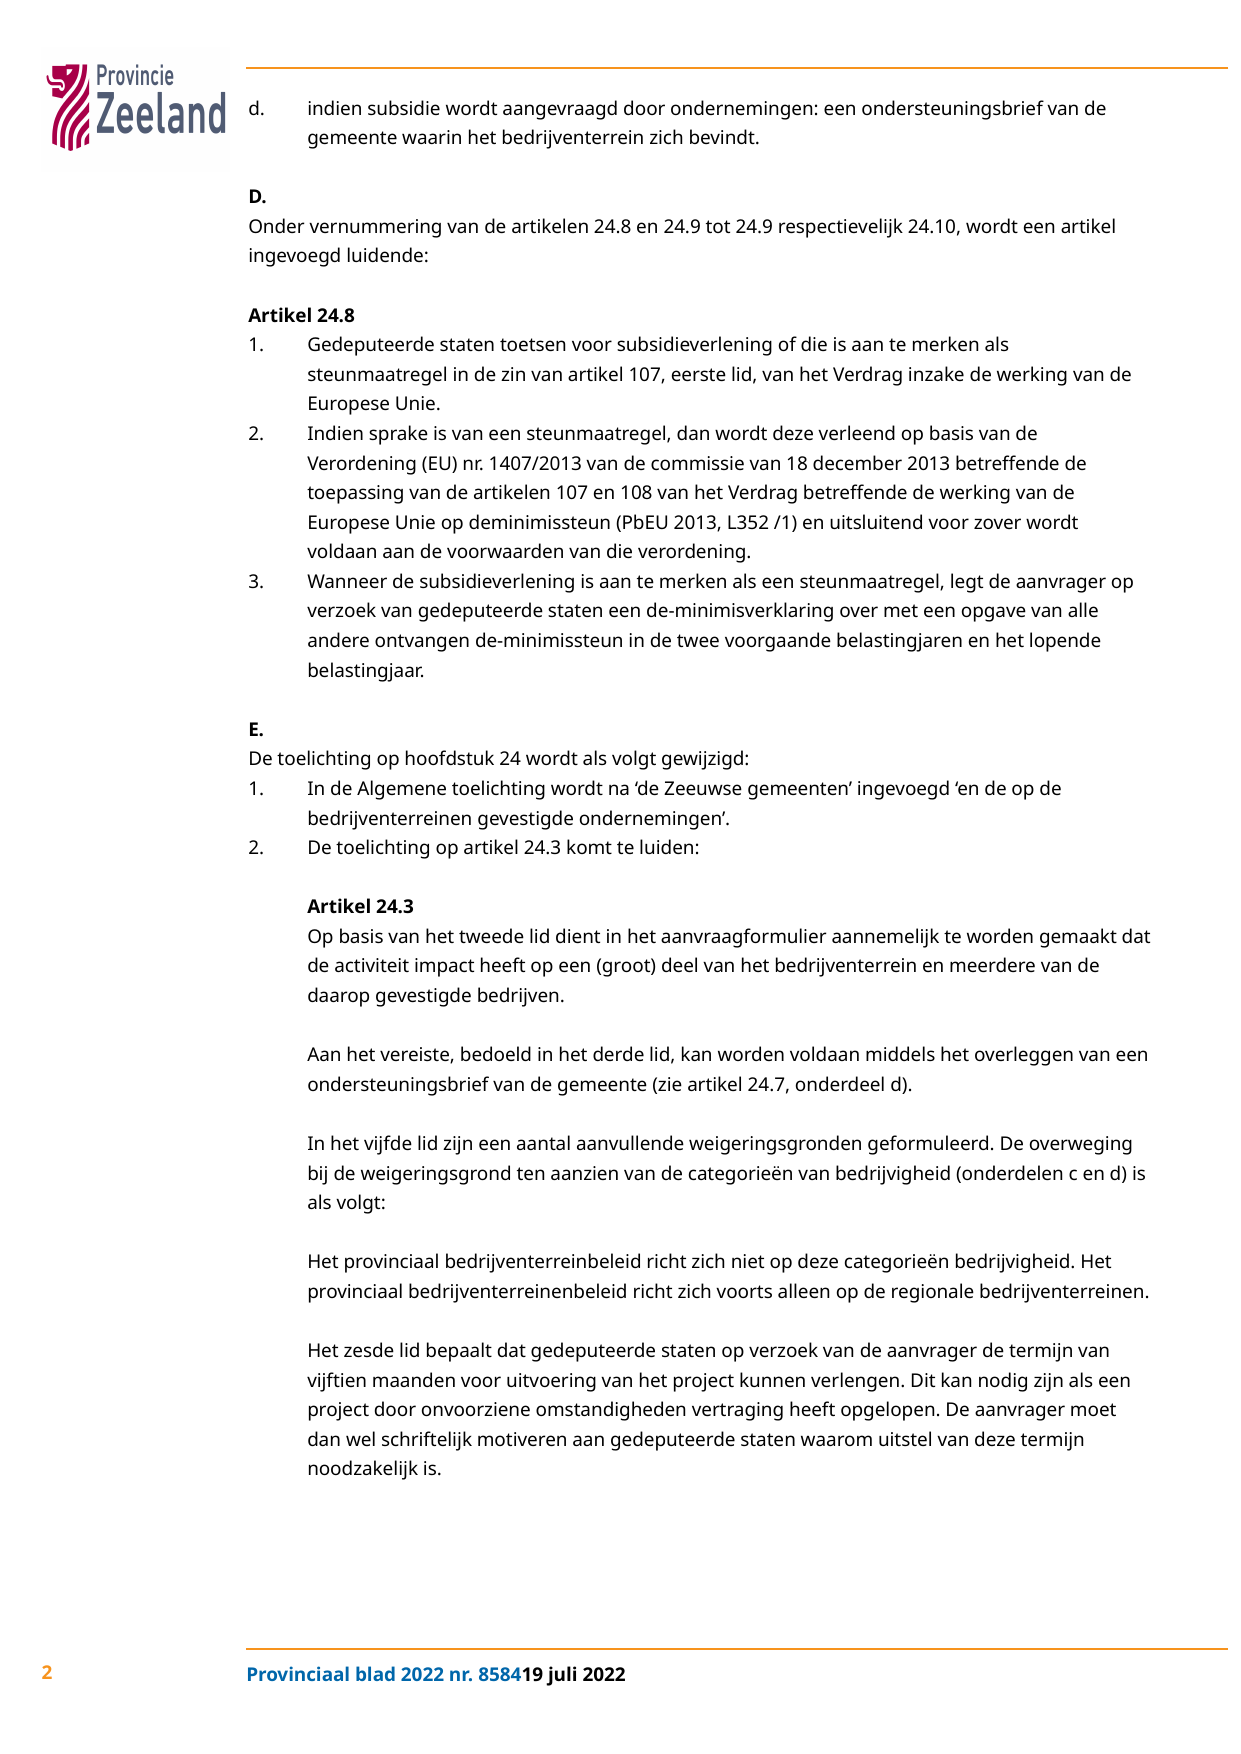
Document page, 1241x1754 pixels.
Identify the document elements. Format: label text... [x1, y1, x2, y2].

list Het zesde lid bepaalt dat gedeputeerde staten op verzoek van de aanvrager de termijn van vijftien maanden voor uitvoering van het project kunnen verlengen. Dit kan nodig zijn als een project door onvoorziene omstandigheden vertraging heeft opgelopen. De aanvrager moet dan wel schriftelijk motiveren aan gedeputeerde staten waarom uitstel van deze termijn noodzakelijk is. [248, 1337, 1152, 1481]
list In het vijfde lid zijn een aantal aanvullende weigeringsgronden geformuleerd. De overweging bij de weigeringsgrond ten aanzien van de categorieën van bedrijvigheid (onderdelen c en d) is als volgt: [248, 1130, 1152, 1215]
list Indien sprake is van een steunmaatregel, dan wordt deze verleend op basis van de Verordening (EU) nr. 1407/2013 van de commissie van 18 december 2013 betreffende de toepassing van de artikelen 107 en 108 van het Verdrag betreffende de werking van de Europese Unie op deminimissteun (PbEU 2013, L352 /1) en uitsluitend voor zover wordt voldaan aan de voorwaarden van die verordening. [248, 420, 1152, 564]
text D. [248, 183, 1152, 209]
list De toelichting op artikel 24.3 komt te luiden: [248, 834, 1152, 860]
picture [41, 47, 231, 172]
list Gedeputeerde staten toetsen voor subsidieverlening of die is aan te merken als steunmaatregel in de zin van artikel 107, eerste lid, van het Verdrag inzake de werking van de Europese Unie. [248, 331, 1152, 416]
list Op basis van het tweede lid dient in het aanvraagformulier aannemelijk te worden gemaakt dat de activiteit impact heeft op een (groot) deel van het bedrijventerrein en meerdere van de daarop gevestigde bedrijven. [248, 923, 1152, 1008]
list Artikel 24.3 [248, 893, 1152, 919]
text Onder vernummering van de artikelen 24.8 en 24.9 tot 24.9 respectievelijk 24.10, wordt een artikel ingevoegd luidende: [248, 213, 1152, 268]
list Het provinciaal bedrijventerreinbeleid richt zich niet op deze categorieën bedrijvigheid. Het provinciaal bedrijventerreinenbeleid richt zich voorts alleen op de regionale bedrijventerreinen. [248, 1248, 1152, 1304]
list Wanneer de subsidieverlening is aan te merken als een steunmaatregel, legt de aanvrager op verzoek van gedeputeerde staten een de-minimisverklaring over met een opgave van alle andere ontvangen de-minimissteun in de twee voorgaande belastingjaren en het lopende belastingjaar. [248, 568, 1152, 683]
text E. [248, 716, 1152, 742]
list In de Algemene toelichting wordt na ‘de Zeeuwse gemeenten’ ingevoegd ‘en de op de bedrijventerreinen gevestigde ondernemingen’. [248, 775, 1152, 831]
text De toelichting op hoofdstuk 24 wordt als volgt gewijzigd: [248, 746, 1152, 771]
list indien subsidie wordt aangevraagd door ondernemingen: een ondersteuningsbrief van de gemeente waarin het bedrijventerrein zich bevindt. [248, 95, 1152, 150]
text Artikel 24.8 [248, 302, 1152, 328]
list Aan het vereiste, bedoeld in het derde lid, kan worden voldaan middels het overleggen van een ondersteuningsbrief van de gemeente (zie artikel 24.7, onderdeel d). [248, 1041, 1152, 1097]
